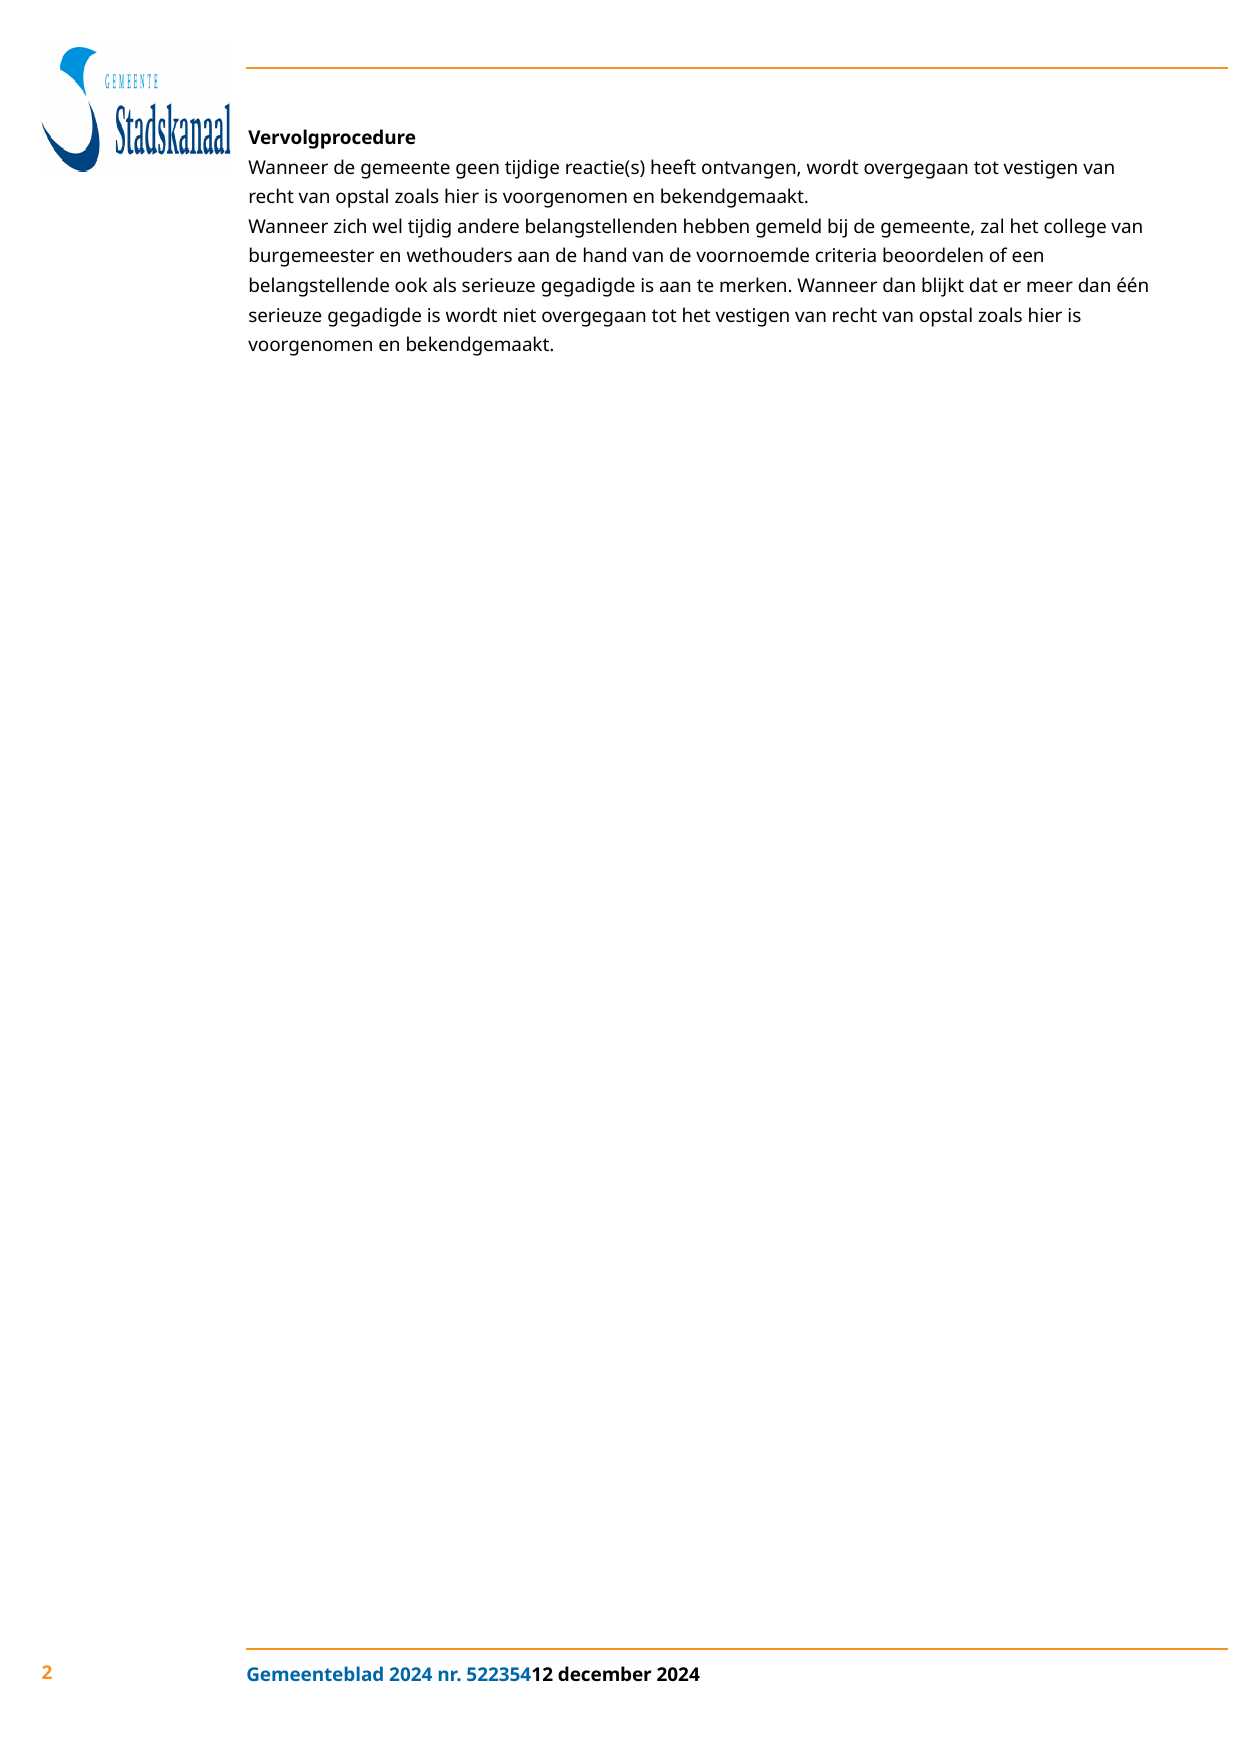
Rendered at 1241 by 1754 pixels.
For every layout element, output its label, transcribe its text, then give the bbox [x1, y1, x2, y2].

text Wanneer de gemeente geen tijdige reactie(s) heeft ontvangen, wordt overgegaan tot vestigen van recht van opstal zoals hier is voorgenomen en bekendgemaakt. [248, 154, 1152, 209]
picture [41, 47, 231, 172]
text Wanneer zich wel tijdig andere belangstellenden hebben gemeld bij de gemeente, zal het college van burgemeester en wethouders aan de hand van de voornoemde criteria beoordelen of een belangstellende ook als serieuze gegadigde is aan te merken. Wanneer dan blijkt dat er meer dan één serieuze gegadigde is wordt niet overgegaan tot het vestigen van recht van opstal zoals hier is voorgenomen en bekendgemaakt. [248, 213, 1152, 357]
text Vervolgprocedure [248, 124, 1152, 150]
